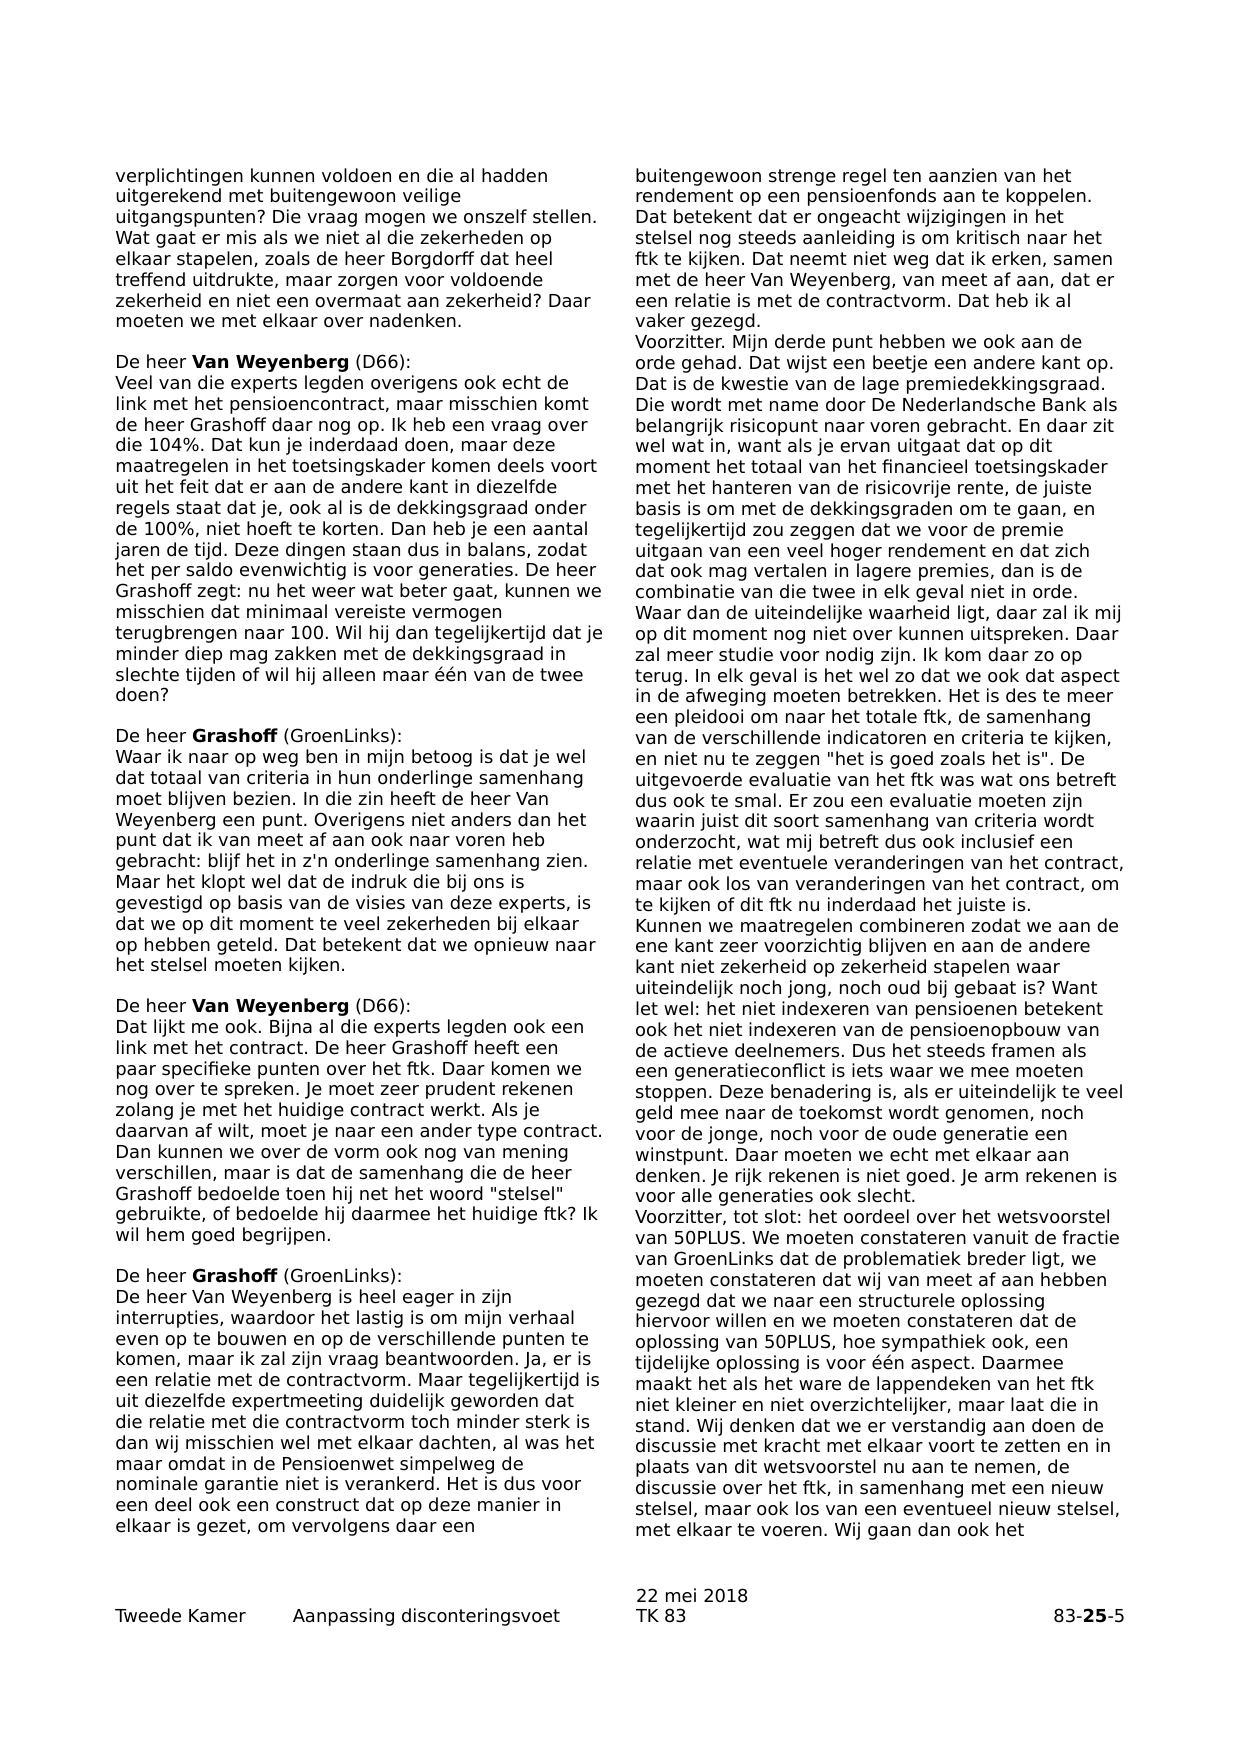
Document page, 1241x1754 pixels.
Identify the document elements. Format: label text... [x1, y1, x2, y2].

text De heer Van Weyenberg (D66): [115, 352, 605, 373]
text De heer Grashoff (GroenLinks): [115, 1266, 605, 1287]
text buitengewoon strenge regel ten aanzien van het rendement op een pensioenfonds aan te koppelen. Dat betekent dat er ongeacht wijzigingen in het stelsel nog steeds aanleiding is om kritisch naar het ftk te kijken. Dat neemt niet weg dat ik erken, samen met de heer Van Weyenberg, van meet af aan, dat er een relatie is met de contractvorm. Dat heb ik al vaker gezegd. [635, 165, 1125, 332]
text Voorzitter. Mijn derde punt hebben we ook aan de orde gehad. Dat wijst een beetje een andere kant op. Dat is de kwestie van de lage premiedekkingsgraad. Die wordt met name door De Nederlandsche Bank als belangrijk risicopunt naar voren gebracht. En daar zit wel wat in, want als je ervan uitgaat dat op dit moment het totaal van het financieel toetsingskader met het hanteren van de risicovrije rente, de juiste basis is om met de dekkingsgraden om te gaan, en tegelijkertijd zou zeggen dat we voor de premie uitgaan van een veel hoger rendement en dat zich dat ook mag vertalen in lagere premies, dan is de combinatie van die twee in elk geval niet in orde. Waar dan de uiteindelijke waarheid ligt, daar zal ik mij op dit moment nog niet over kunnen uitspreken. Daar zal meer studie voor nodig zijn. Ik kom daar zo op terug. In elk geval is het wel zo dat we ook dat aspect in de afweging moeten betrekken. Het is des te meer een pleidooi om naar het totale ftk, de samenhang van de verschillende indicatoren en criteria te kijken, en niet nu te zeggen "het is goed zoals het is". De uitgevoerde evaluatie van het ftk was wat ons betreft dus ook te smal. Er zou een evaluatie moeten zijn waarin juist dit soort samenhang van criteria wordt onderzocht, wat mij betreft dus ook inclusief een relatie met eventuele veranderingen van het contract, maar ook los van veranderingen van het contract, om te kijken of dit ftk nu inderdaad het juiste is. [635, 332, 1125, 915]
text Veel van die experts legden overigens ook echt de link met het pensioencontract, maar misschien komt de heer Grashoff daar nog op. Ik heb een vraag over die 104%. Dat kun je inderdaad doen, maar deze maatregelen in het toetsingskader komen deels voort uit het feit dat er aan de andere kant in diezelfde regels staat dat je, ook al is de dekkingsgraad onder de 100%, niet hoeft te korten. Dan heb je een aantal jaren de tijd. Deze dingen staan dus in balans, zodat het per saldo evenwichtig is voor generaties. De heer Grashoff zegt: nu het weer wat beter gaat, kunnen we misschien dat minimaal vereiste vermogen terugbrengen naar 100. Wil hij dan tegelijkertijd dat je minder diep mag zakken met de dekkingsgraad in slechte tijden of wil hij alleen maar één van de twee doen? [115, 373, 605, 706]
text De heer Van Weyenberg is heel eager in zijn interrupties, waardoor het lastig is om mijn verhaal even op te bouwen en op de verschillende punten te komen, maar ik zal zijn vraag beantwoorden. Ja, er is een relatie met de contractvorm. Maar tegelijkertijd is uit diezelfde expertmeeting duidelijk geworden dat die relatie met die contractvorm toch minder sterk is dan wij misschien wel met elkaar dachten, al was het maar omdat in de Pensioenwet simpelweg de nominale garantie niet is verankerd. Het is dus voor een deel ook een construct dat op deze manier in elkaar is gezet, om vervolgens daar een [115, 1287, 605, 1537]
text Waar ik naar op weg ben in mijn betoog is dat je wel dat totaal van criteria in hun onderlinge samenhang moet blijven bezien. In die zin heeft de heer Van Weyenberg een punt. Overigens niet anders dan het punt dat ik van meet af aan ook naar voren heb gebracht: blijf het in z'n onderlinge samenhang zien. Maar het klopt wel dat de indruk die bij ons is gevestigd op basis van de visies van deze experts, is dat we op dit moment te veel zekerheden bij elkaar op hebben geteld. Dat betekent dat we opnieuw naar het stelsel moeten kijken. [115, 747, 605, 976]
text De heer Grashoff (GroenLinks): [115, 726, 605, 747]
text Voorzitter, tot slot: het oordeel over het wetsvoorstel van 50PLUS. We moeten constateren vanuit de fractie van GroenLinks dat de problematiek breder ligt, we moeten constateren dat wij van meet af aan hebben gezegd dat we naar een structurele oplossing hiervoor willen en we moeten constateren dat de oplossing van 50PLUS, hoe sympathiek ook, een tijdelijke oplossing is voor één aspect. Daarmee maakt het als het ware de lappendeken van het ftk niet kleiner en niet overzichtelijker, maar laat die in stand. Wij denken dat we er verstandig aan doen de discussie met kracht met elkaar voort te zetten en in plaats van dit wetsvoorstel nu aan te nemen, de discussie over het ftk, in samenhang met een nieuw stelsel, maar ook los van een eventueel nieuw stelsel, met elkaar te voeren. Wij gaan dan ook het [635, 1207, 1125, 1540]
text Dat lijkt me ook. Bijna al die experts legden ook een link met het contract. De heer Grashoff heeft een paar specifieke punten over het ftk. Daar komen we nog over te spreken. Je moet zeer prudent rekenen zolang je met het huidige contract werkt. Als je daarvan af wilt, moet je naar een ander type contract. Dan kunnen we over de vorm ook nog van mening verschillen, maar is dat de samenhang die de heer Grashoff bedoelde toen hij net het woord "stelsel" gebruikte, of bedoelde hij daarmee het huidige ftk? Ik wil hem goed begrijpen. [115, 1017, 605, 1246]
text verplichtingen kunnen voldoen en die al hadden uitgerekend met buitengewoon veilige uitgangspunten? Die vraag mogen we onszelf stellen. Wat gaat er mis als we niet al die zekerheden op elkaar stapelen, zoals de heer Borgdorff dat heel treffend uitdrukte, maar zorgen voor voldoende zekerheid en niet een overmaat aan zekerheid? Daar moeten we met elkaar over nadenken. [115, 165, 605, 332]
text Kunnen we maatregelen combineren zodat we aan de ene kant zeer voorzichtig blijven en aan de andere kant niet zekerheid op zekerheid stapelen waar uiteindelijk noch jong, noch oud bij gebaat is? Want let wel: het niet indexeren van pensioenen betekent ook het niet indexeren van de pensioenopbouw van de actieve deelnemers. Dus het steeds framen als een generatieconflict is iets waar we mee moeten stoppen. Deze benadering is, als er uiteindelijk te veel geld mee naar de toekomst wordt genomen, noch voor de jonge, noch voor de oude generatie een winstpunt. Daar moeten we echt met elkaar aan denken. Je rijk rekenen is niet goed. Je arm rekenen is voor alle generaties ook slecht. [635, 915, 1125, 1207]
text De heer Van Weyenberg (D66): [115, 996, 605, 1017]
